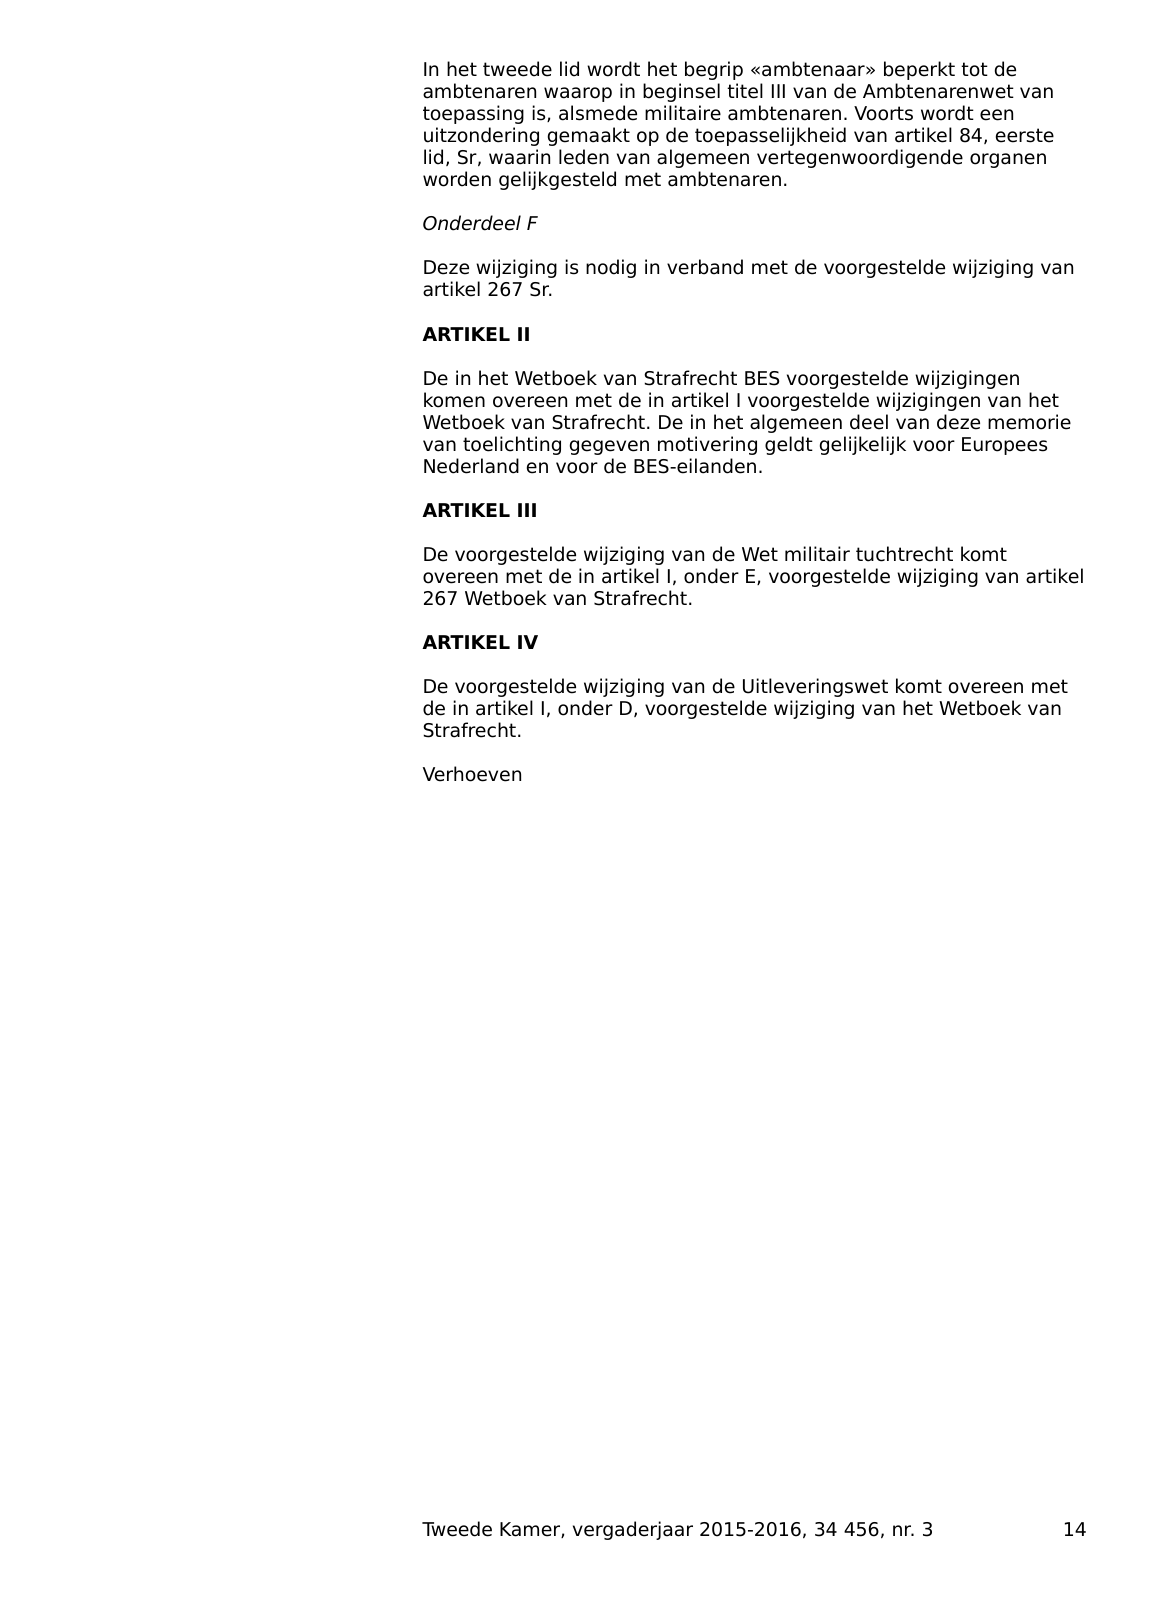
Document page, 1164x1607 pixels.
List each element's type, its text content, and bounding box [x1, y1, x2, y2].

subtitle ARTIKEL IV [422, 632, 1087, 654]
text In het tweede lid wordt het begrip «ambtenaar» beperkt tot de ambtenaren waarop in beginsel titel III van de Ambtenarenwet van toepassing is, alsmede militaire ambtenaren. Voorts wordt een uitzondering gemaakt op de toepasselijkheid van artikel 84, eerste lid, Sr, waarin leden van algemeen vertegenwoordigende organen worden gelijkgesteld met ambtenaren. [422, 59, 1087, 191]
text De voorgestelde wijziging van de Uitleveringswet komt overeen met de in artikel I, onder D, voorgestelde wijziging van het Wetboek van Strafrecht. [422, 676, 1087, 742]
subtitle Onderdeel F [422, 213, 1087, 235]
text De in het Wetboek van Strafrecht BES voorgestelde wijzigingen komen overeen met de in artikel I voorgestelde wijzigingen van het Wetboek van Strafrecht. De in het algemeen deel van deze memorie van toelichting gegeven motivering geldt gelijkelijk voor Europees Nederland en voor de BES-eilanden. [422, 368, 1087, 477]
subtitle ARTIKEL III [422, 500, 1087, 522]
text Deze wijziging is nodig in verband met de voorgestelde wijziging van artikel 267 Sr. [422, 257, 1087, 301]
text Verhoeven [422, 764, 1087, 786]
subtitle ARTIKEL II [422, 323, 1087, 345]
text De voorgestelde wijziging van de Wet militair tuchtrecht komt overeen met de in artikel I, onder E, voorgestelde wijziging van artikel 267 Wetboek van Strafrecht. [422, 544, 1087, 610]
